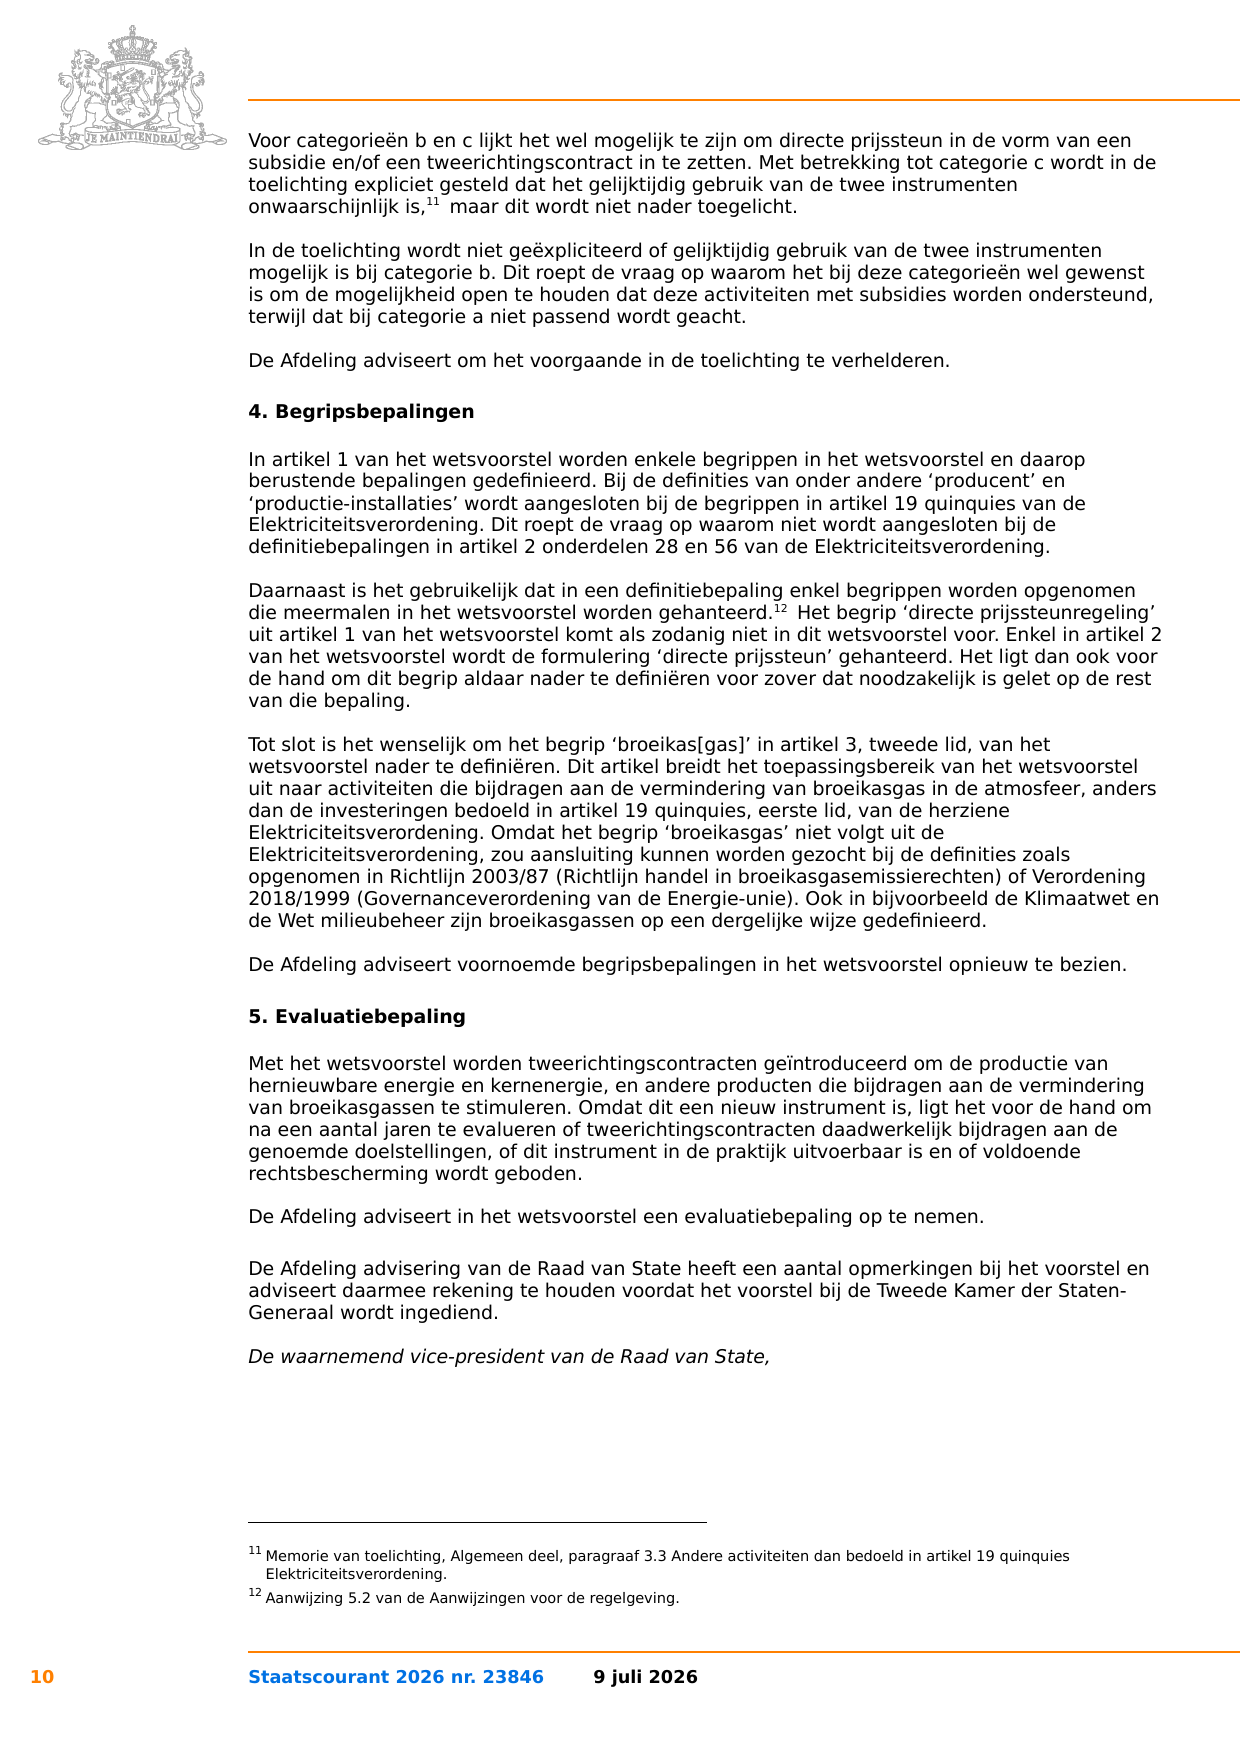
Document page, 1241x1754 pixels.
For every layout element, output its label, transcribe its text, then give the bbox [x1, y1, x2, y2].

text De Afdeling adviseert om het voorgaande in de toelichting te verhelderen. [248, 349, 1163, 371]
subtitle 5. Evaluatiebepaling [248, 1006, 1163, 1028]
text Met het wetsvoorstel worden tweerichtingscontracten geïntroduceerd om de productie van hernieuwbare energie en kernenergie, en andere producten die bijdragen aan de vermindering van broeikasgassen te stimuleren. Omdat dit een nieuw instrument is, ligt het voor de hand om na een aantal jaren te evalueren of tweerichtingscontracten daadwerkelijk bijdragen aan de genoemde doelstellingen, of dit instrument in de praktijk uitvoerbaar is en of voldoende rechtsbescherming wordt geboden. [248, 1053, 1163, 1184]
text Daarnaast is het gebruikelijk dat in een definitiebepaling enkel begrippen worden opgenomen die meermalen in het wetsvoorstel worden gehanteerd. Het begrip ‘directe prijssteunregeling’ uit artikel 1 van het wetsvoorstel komt als zodanig niet in dit wetsvoorstel voor. Enkel in artikel 2 van het wetsvoorstel wordt de formulering ‘directe prijssteun’ gehanteerd. Het ligt dan ook voor de hand om dit begrip aldaar nader te definiëren voor zover dat noodzakelijk is gelet op de rest van die bepaling. [248, 580, 1163, 712]
text Memorie van toelichting, Algemeen deel, paragraaf 3.3 Andere activiteiten dan bedoeld in artikel 19 quinquies Elektriciteitsverordening. [248, 1544, 1163, 1583]
text Voor categorieën b en c lijkt het wel mogelijk te zijn om directe prijssteun in de vorm van een subsidie en/of een tweerichtingscontract in te zetten. Met betrekking tot categorie c wordt in de toelichting expliciet gesteld dat het gelijktijdig gebruik van de twee instrumenten onwaarschijnlijk is, maar dit wordt niet nader toegelicht. [248, 130, 1163, 218]
text Tot slot is het wenselijk om het begrip ‘broeikas[gas]’ in artikel 3, tweede lid, van het wetsvoorstel nader te definiëren. Dit artikel breidt het toepassingsbereik van het wetsvoorstel uit naar activiteiten die bijdragen aan de vermindering van broeikasgas in de atmosfeer, anders dan de investeringen bedoeld in artikel 19 quinquies, eerste lid, van de herziene Elektriciteitsverordening. Omdat het begrip ‘broeikasgas’ niet volgt uit de Elektriciteitsverordening, zou aansluiting kunnen worden gezocht bij de definities zoals opgenomen in Richtlijn 2003/87 (Richtlijn handel in broeikasgasemissierechten) of Verordening 2018/1999 (Governanceverordening van de Energie-unie). Ook in bijvoorbeeld de Klimaatwet en de Wet milieubeheer zijn broeikasgassen op een dergelijke wijze gedefinieerd. [248, 734, 1163, 932]
text De waarnemend vice-president van de Raad van State, [248, 1346, 1163, 1368]
text De Afdeling adviseert voornoemde begripsbepalingen in het wetsvoorstel opnieuw te bezien. [248, 954, 1163, 976]
text In de toelichting wordt niet geëxpliciteerd of gelijktijdig gebruik van de twee instrumenten mogelijk is bij categorie b. Dit roept de vraag op waarom het bij deze categorieën wel gewenst is om de mogelijkheid open te houden dat deze activiteiten met subsidies worden ondersteund, terwijl dat bij categorie a niet passend wordt geacht. [248, 240, 1163, 328]
text Aanwijzing 5.2 van de Aanwijzingen voor de regelgeving. [248, 1586, 1163, 1608]
text In artikel 1 van het wetsvoorstel worden enkele begrippen in het wetsvoorstel en daarop berustende bepalingen gedefinieerd. Bij de definities van onder andere ‘producent’ en ‘productie-installaties’ wordt aangesloten bij de begrippen in artikel 19 quinquies van de Elektriciteitsverordening. Dit roept de vraag op waarom niet wordt aangesloten bij de definitiebepalingen in artikel 2 onderdelen 28 en 56 van de Elektriciteitsverordening. [248, 448, 1163, 558]
text De Afdeling advisering van de Raad van State heeft een aantal opmerkingen bij het voorstel en adviseert daarmee rekening te houden voordat het voorstel bij de Tweede Kamer der Staten-Generaal wordt ingediend. [248, 1258, 1163, 1324]
picture [38, 25, 227, 150]
subtitle 4. Begripsbepalingen [248, 401, 1163, 423]
text De Afdeling adviseert in het wetsvoorstel een evaluatiebepaling op te nemen. [248, 1206, 1163, 1228]
